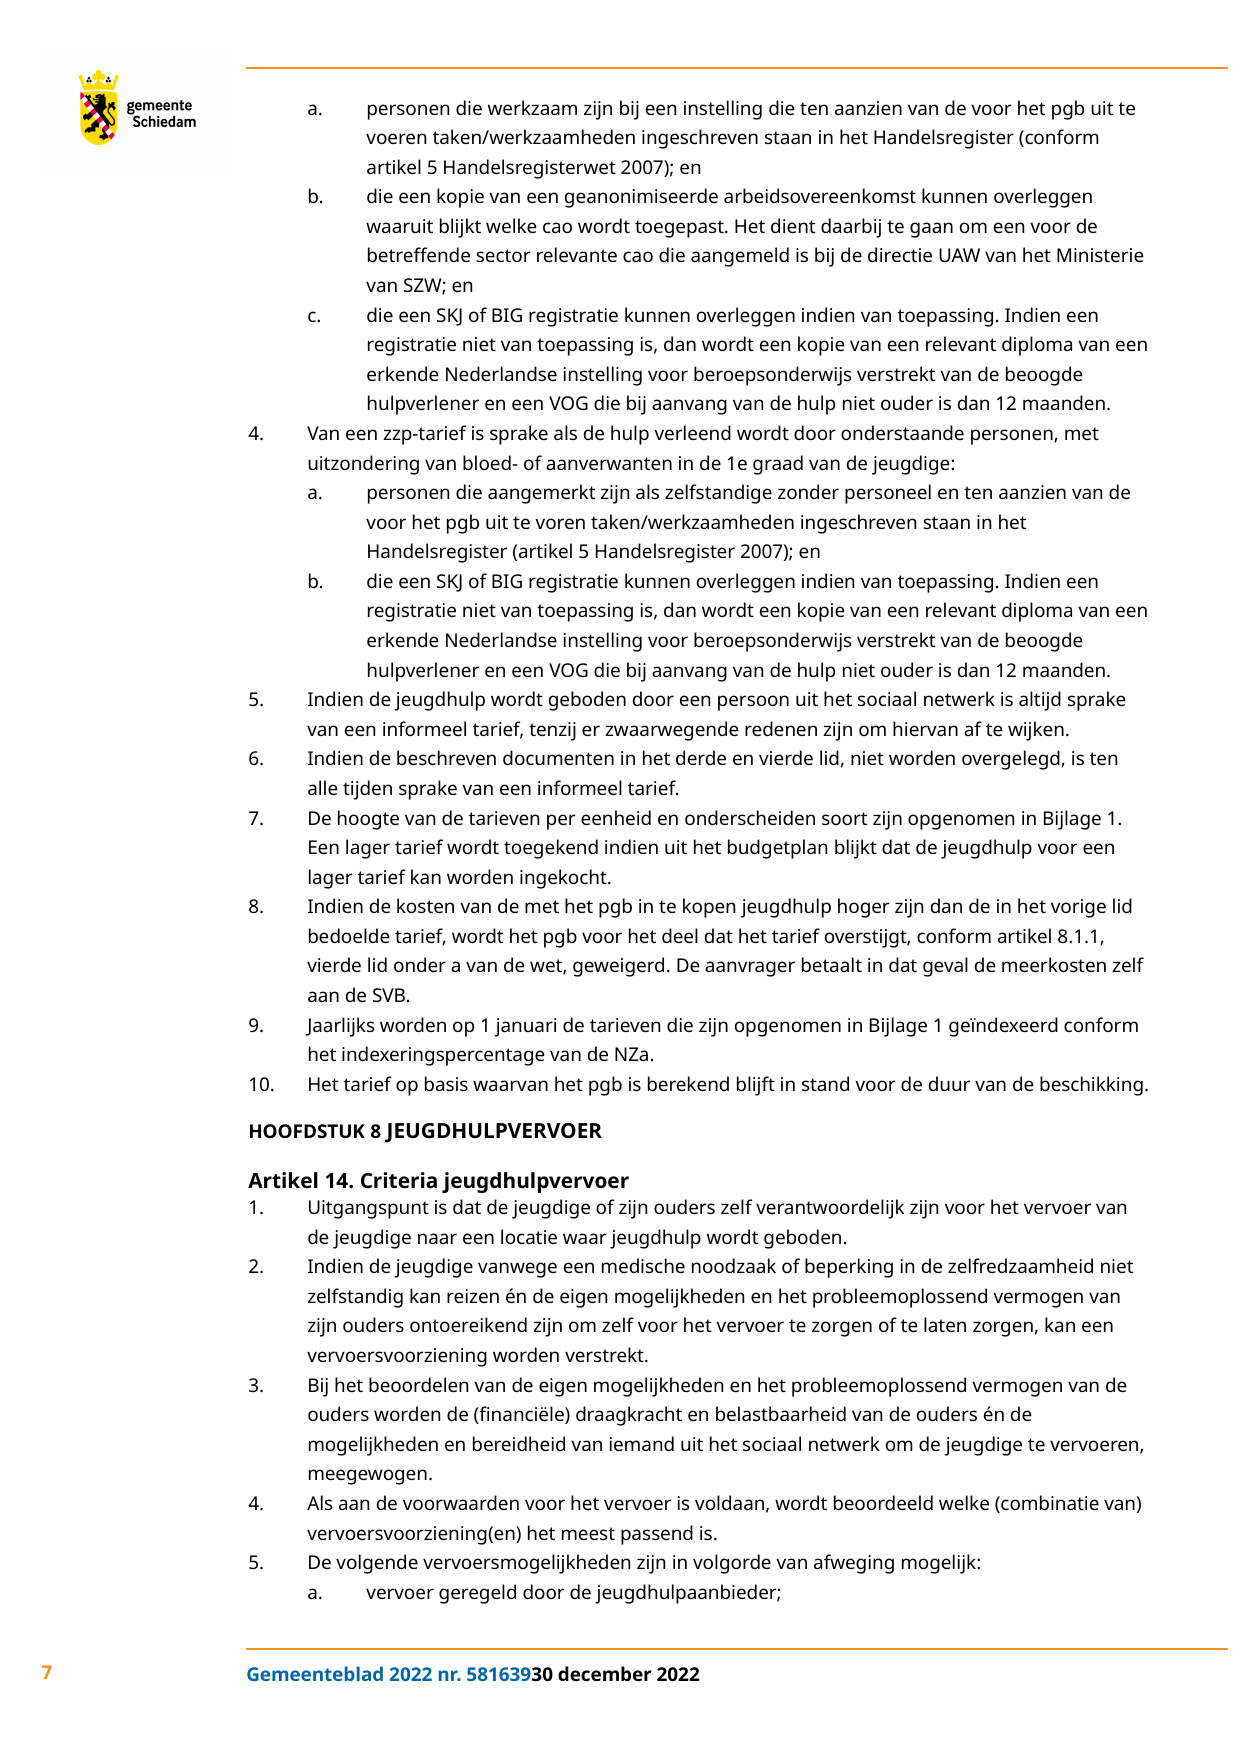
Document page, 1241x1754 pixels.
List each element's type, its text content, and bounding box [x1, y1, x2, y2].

list Als aan de voorwaarden voor het vervoer is voldaan, wordt beoordeeld welke (combinatie van) vervoersvoorziening(en) het meest passend is. [248, 1490, 1152, 1546]
list Uitgangspunt is dat de jeugdige of zijn ouders zelf verantwoordelijk zijn voor het vervoer van de jeugdige naar een locatie waar jeugdhulp wordt geboden. [248, 1194, 1152, 1250]
list die een SKJ of BIG registratie kunnen overleggen indien van toepassing. Indien een registratie niet van toepassing is, dan wordt een kopie van een relevant diploma van een erkende Nederlandse instelling voor beroepsonderwijs verstrekt van de beoogde hulpverlener en een VOG die bij aanvang van de hulp niet ouder is dan 12 maanden. [307, 302, 1152, 416]
list die een kopie van een geanonimiseerde arbeidsovereenkomst kunnen overleggen waaruit blijkt welke cao wordt toegepast. Het dient daarbij te gaan om een voor de betreffende sector relevante cao die aangemeld is bij de directie UAW van het Ministerie van SZW; en [307, 183, 1152, 298]
list Indien de jeugdige vanwege een medische noodzaak of beperking in de zelfredzaamheid niet zelfstandig kan reizen én de eigen mogelijkheden en het probleemoplossend vermogen van zijn ouders ontoereikend zijn om zelf voor het vervoer te zorgen of te laten zorgen, kan een vervoersvoorziening worden verstrekt. [248, 1253, 1152, 1368]
list personen die aangemerkt zijn als zelfstandige zonder personeel en ten aanzien van de voor het pgb uit te voren taken/werkzaamheden ingeschreven staan in het Handelsregister (artikel 5 Handelsregister 2007); en [307, 479, 1152, 564]
list De volgende vervoersmogelijkheden zijn in volgorde van afweging mogelijk: [248, 1549, 1152, 1575]
list Van een zzp-tarief is sprake als de hulp verleend wordt door onderstaande personen, met uitzondering van bloed- of aanverwanten in de 1e graad van de jeugdige: [248, 420, 1152, 476]
list Indien de kosten van de met het pgb in te kopen jeugdhulp hoger zijn dan de in het vorige lid bedoelde tarief, wordt het pgb voor het deel dat het tarief overstijgt, conform artikel 8.1.1, vierde lid onder a van de wet, geweigerd. De aanvrager betaalt in dat geval de meerkosten zelf aan de SVB. [248, 893, 1152, 1008]
text Artikel 14. Criteria jeugdhulpvervoer [248, 1166, 1152, 1194]
list Het tarief op basis waarvan het pgb is berekend blijft in stand voor de duur van de beschikking. [248, 1071, 1152, 1097]
picture [41, 47, 231, 172]
text HOOFDSTUK 8 JEUGDHULPVERVOER [248, 1117, 1152, 1145]
list Indien de beschreven documenten in het derde en vierde lid, niet worden overgelegd, is ten alle tijden sprake van een informeel tarief. [248, 746, 1152, 801]
list Indien de jeugdhulp wordt geboden door een persoon uit het sociaal netwerk is altijd sprake van een informeel tarief, tenzij er zwaarwegende redenen zijn om hiervan af te wijken. [248, 686, 1152, 742]
list De hoogte van de tarieven per eenheid en onderscheiden soort zijn opgenomen in Bijlage 1. Een lager tarief wordt toegekend indien uit het budgetplan blijkt dat de jeugdhulp voor een lager tarief kan worden ingekocht. [248, 805, 1152, 890]
list die een SKJ of BIG registratie kunnen overleggen indien van toepassing. Indien een registratie niet van toepassing is, dan wordt een kopie van een relevant diploma van een erkende Nederlandse instelling voor beroepsonderwijs verstrekt van de beoogde hulpverlener en een VOG die bij aanvang van de hulp niet ouder is dan 12 maanden. [307, 568, 1152, 683]
list personen die werkzaam zijn bij een instelling die ten aanzien van de voor het pgb uit te voeren taken/werkzaamheden ingeschreven staan in het Handelsregister (conform artikel 5 Handelsregisterwet 2007); en [307, 95, 1152, 180]
list vervoer geregeld door de jeugdhulpaanbieder; [307, 1579, 1152, 1605]
list Bij het beoordelen van de eigen mogelijkheden en het probleemoplossend vermogen van de ouders worden de (financiële) draagkracht en belastbaarheid van de ouders én de mogelijkheden en bereidheid van iemand uit het sociaal netwerk om de jeugdige te vervoeren, meegewogen. [248, 1372, 1152, 1486]
list Jaarlijks worden op 1 januari de tarieven die zijn opgenomen in Bijlage 1 geïndexeerd conform het indexeringspercentage van de NZa. [248, 1012, 1152, 1067]
